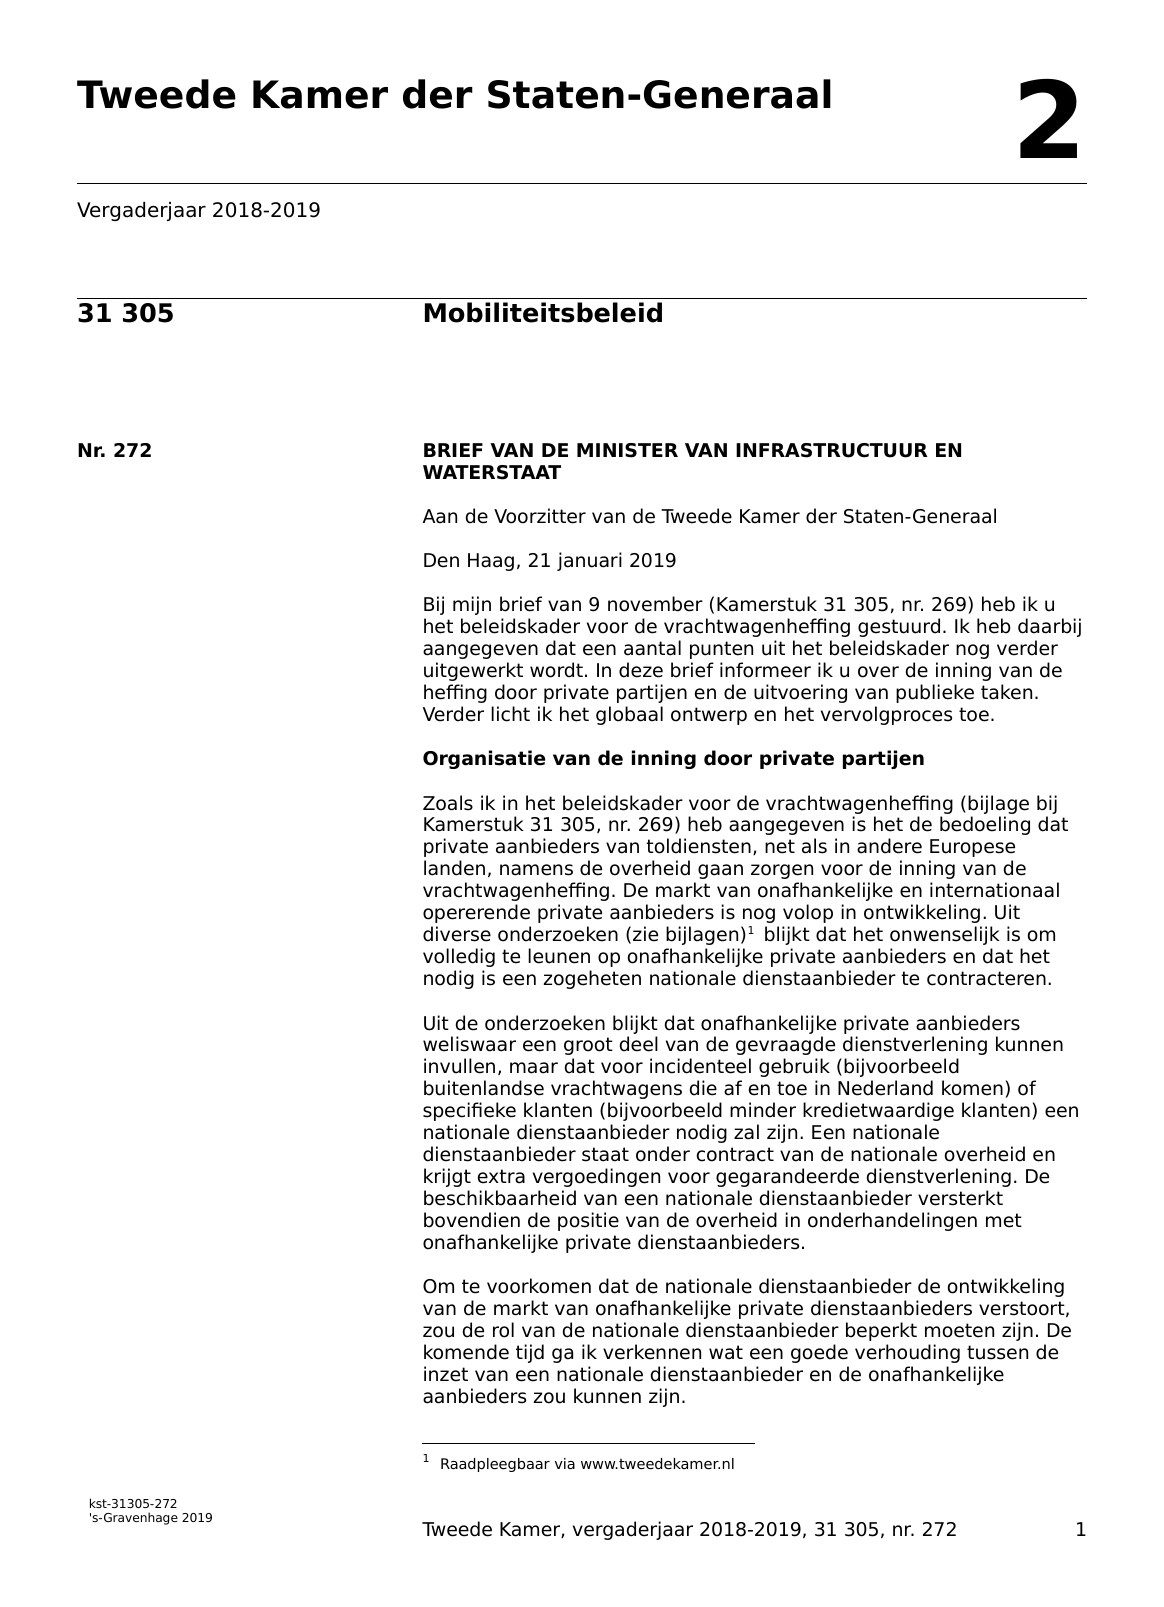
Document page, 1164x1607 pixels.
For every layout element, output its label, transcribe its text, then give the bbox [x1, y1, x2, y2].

text Uit de onderzoeken blijkt dat onafhankelijke private aanbieders weliswaar een groot deel van de gevraagde dienstverlening kunnen invullen, maar dat voor incidenteel gebruik (bijvoorbeeld buitenlandse vrachtwagens die af en toe in Nederland komen) of specifieke klanten (bijvoorbeeld minder kredietwaardige klanten) een nationale dienstaanbieder nodig zal zijn. Een nationale dienstaanbieder staat onder contract van de nationale overheid en krijgt extra vergoedingen voor gegarandeerde dienstverlening. De beschikbaarheid van een nationale dienstaanbieder versterkt bovendien de positie van de overheid in onderhandelingen met onafhankelijke private dienstaanbieders. [422, 1012, 1087, 1254]
text Raadpleegbaar via www.tweedekamer.nl [422, 1452, 1087, 1474]
text Den Haag, 21 januari 2019 [422, 550, 1087, 572]
table_cell Vergaderjaar 2018-2019 [77, 184, 1087, 298]
text kst-31305-272 [88, 1497, 323, 1511]
table_header 2 [886, 59, 1087, 183]
text Om te voorkomen dat de nationale dienstaanbieder de ontwikkeling van de markt van onafhankelijke private dienstaanbieders verstoort, zou de rol van de nationale dienstaanbieder beperkt moeten zijn. De komende tijd ga ik verkennen wat een goede verhouding tussen de inzet van een nationale dienstaanbieder en de onafhankelijke aanbieders zou kunnen zijn. [422, 1276, 1087, 1408]
text Aan de Voorzitter van de Tweede Kamer der Staten-Generaal [422, 506, 1087, 528]
text 's-Gravenhage 2019 [88, 1511, 323, 1525]
text Zoals ik in het beleidskader voor de vrachtwagenheffing (bijlage bij Kamerstuk 31 305, nr. 269) heb aangegeven is het de bedoeling dat private aanbieders van toldiensten, net als in andere Europese landen, namens de overheid gaan zorgen voor de inning van de vrachtwagenheffing. De markt van onafhankelijke en internationaal opererende private aanbieders is nog volop in ontwikkeling. Uit diverse onderzoeken (zie bijlagen) blijkt dat het onwenselijk is om volledig te leunen op onafhankelijke private aanbieders en dat het nodig is een zogeheten nationale dienstaanbieder te contracteren. [422, 792, 1087, 990]
subtitle 31 305 Mobiliteitsbeleid [77, 299, 1087, 329]
subtitle Organisatie van de inning door private partijen [422, 748, 1087, 770]
subtitle Nr. 272 BRIEF VAN DE MINISTER VAN INFRASTRUCTUUR EN WATERSTAAT [77, 440, 1087, 484]
table_header Tweede Kamer der Staten-Generaal [77, 59, 886, 183]
text Bij mijn brief van 9 november (Kamerstuk 31 305, nr. 269) heb ik u het beleidskader voor de vrachtwagenheffing gestuurd. Ik heb daarbij aangegeven dat een aantal punten uit het beleidskader nog verder uitgewerkt wordt. In deze brief informeer ik u over de inning van de heffing door private partijen en de uitvoering van publieke taken. Verder licht ik het globaal ontwerp en het vervolgproces toe. [422, 594, 1087, 726]
